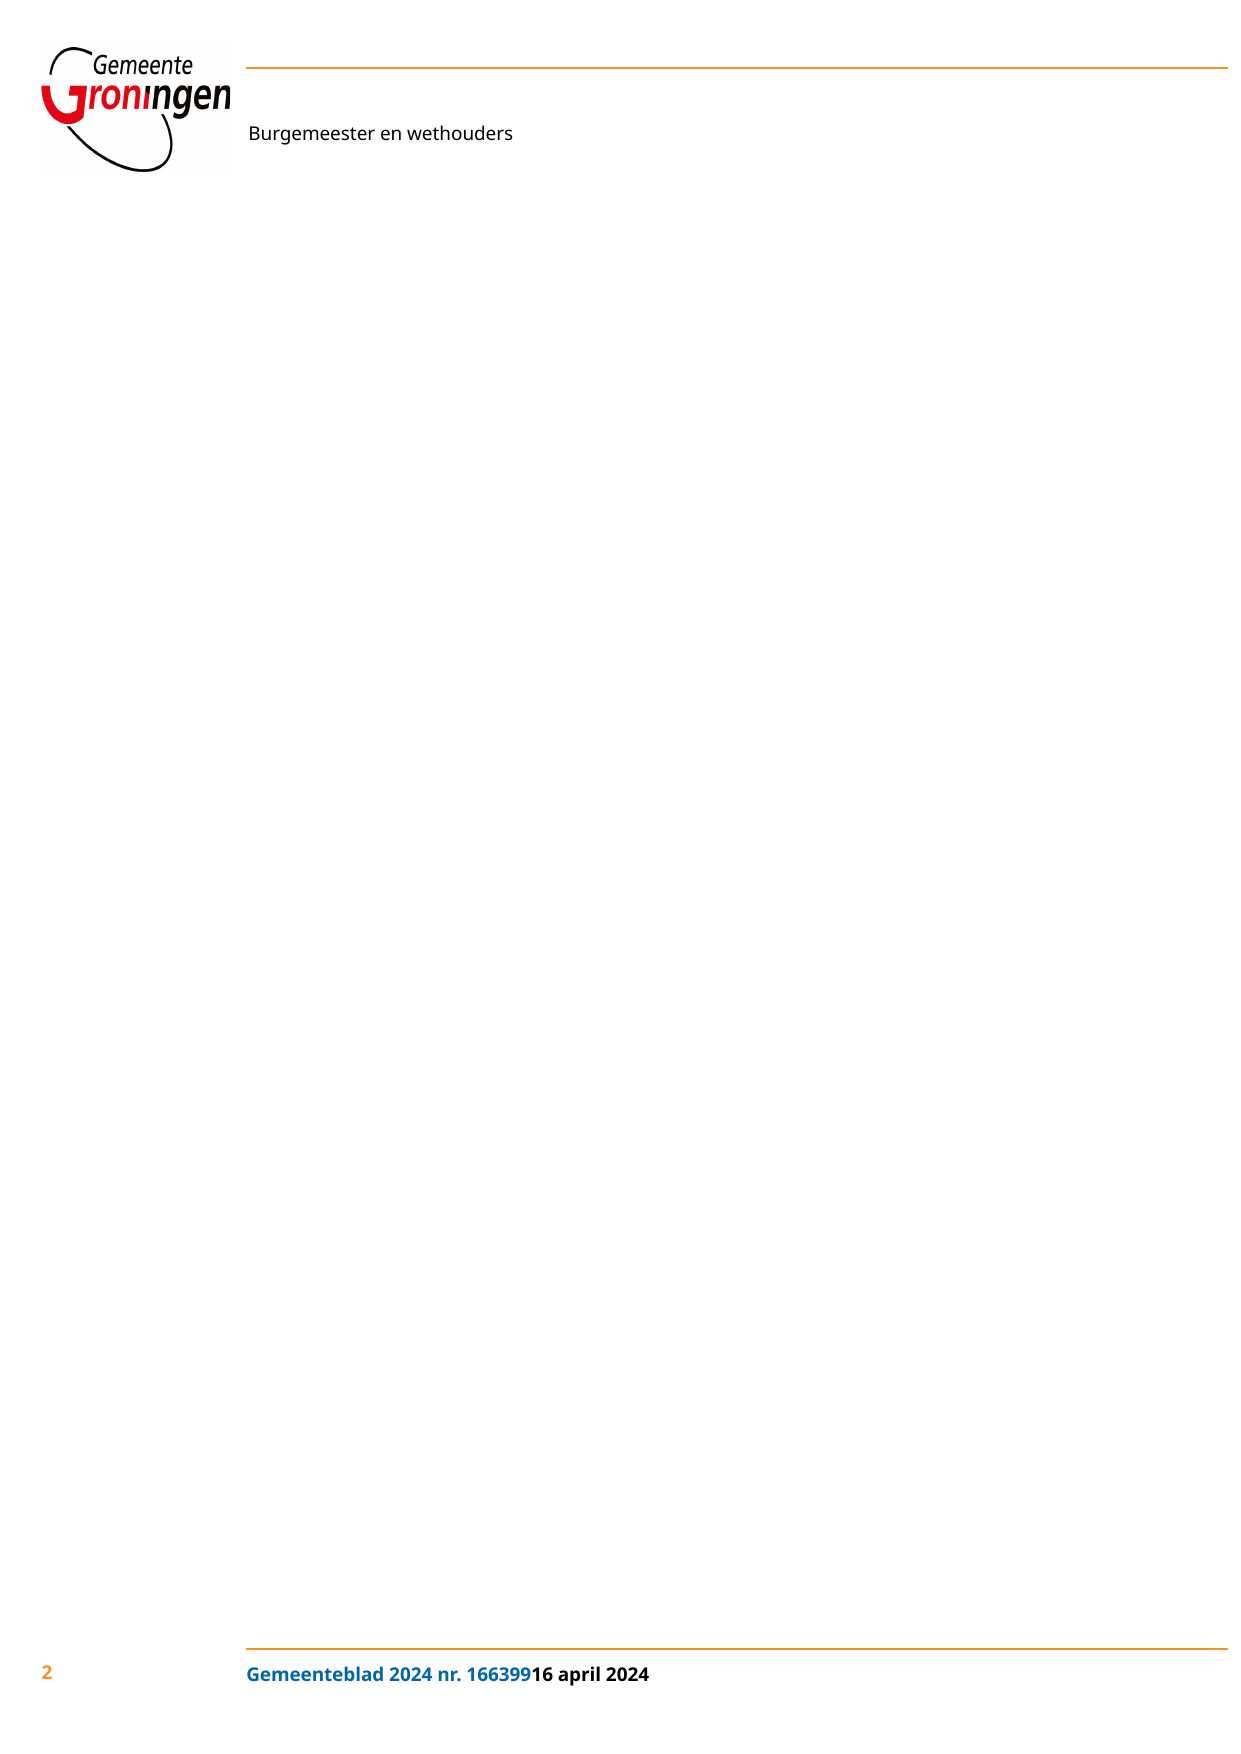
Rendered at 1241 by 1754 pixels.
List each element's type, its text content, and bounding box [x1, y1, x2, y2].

text Burgemeester en wethouders [248, 121, 1152, 146]
picture [41, 47, 231, 172]
